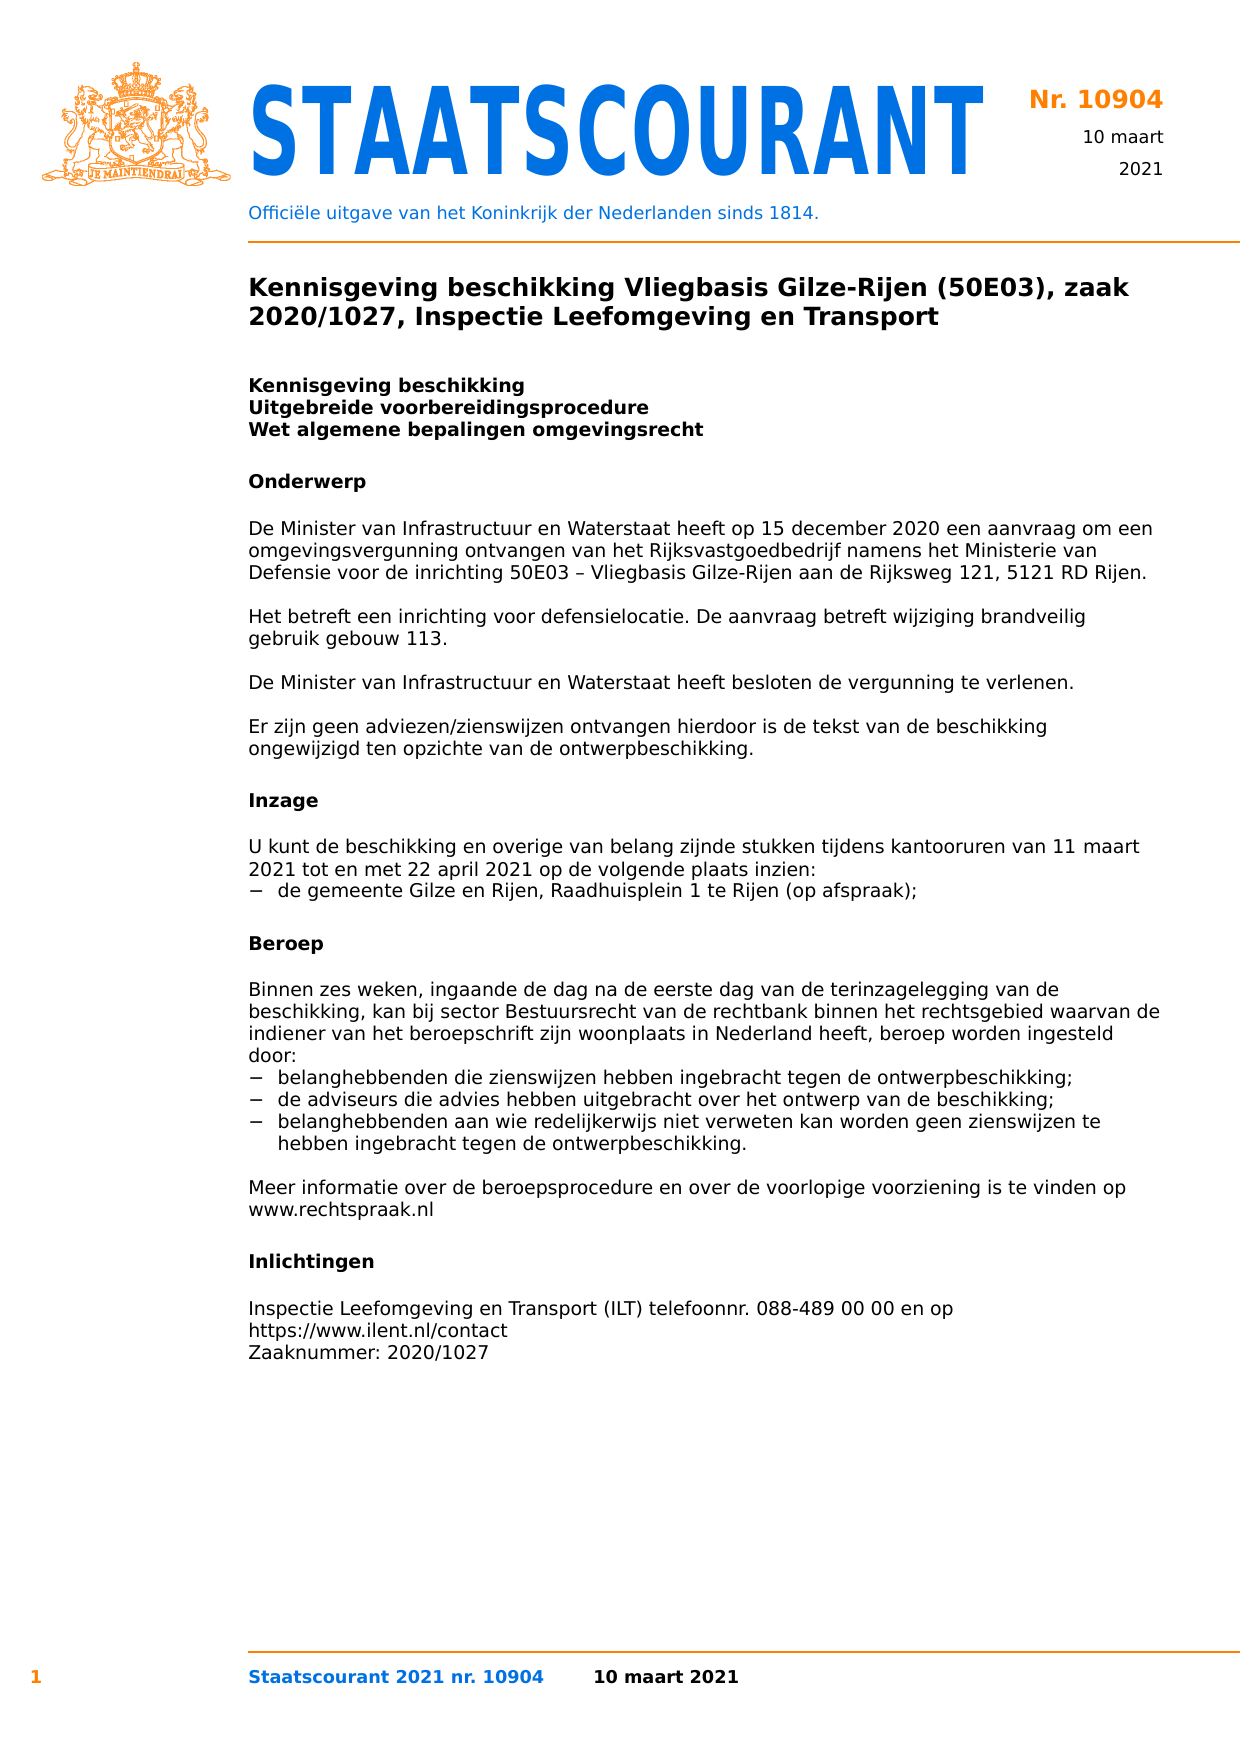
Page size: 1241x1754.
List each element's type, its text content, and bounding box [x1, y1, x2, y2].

text Uitgebreide voorbereidingsprocedure [248, 397, 1163, 419]
text Er zijn geen adviezen/zienswijzen ontvangen hierdoor is de tekst van de beschikking ongewijzigd ten opzichte van de ontwerpbeschikking. [248, 716, 1163, 759]
text U kunt de beschikking en overige van belang zijnde stukken tijdens kantooruren van 11 maart 2021 tot en met 22 april 2021 op de volgende plaats inzien: [248, 836, 1163, 880]
text Het betreft een inrichting voor defensielocatie. De aanvraag betreft wijziging brandveilig gebruik gebouw 113. [248, 606, 1163, 650]
text Meer informatie over de beroepsprocedure en over de voorlopige voorziening is te vinden op www.rechtspraak.nl [248, 1177, 1163, 1221]
table_cell 10 maart [998, 121, 1240, 153]
table_cell Officiële uitgave van het Koninkrijk der Nederlanden sinds 1814. [248, 203, 1240, 241]
text − belanghebbenden die zienswijzen hebben ingebracht tegen de ontwerpbeschikking; [248, 1067, 1163, 1089]
text De Minister van Infrastructuur en Waterstaat heeft op 15 december 2020 een aanvraag om een omgevingsvergunning ontvangen van het Rijksvastgoedbedrijf namens het Ministerie van Defensie voor de inrichting 50E03 – Vliegbasis Gilze-Rijen aan de Rijksweg 121, 5121 RD Rijen. [248, 518, 1163, 584]
picture [41, 62, 231, 186]
text − de adviseurs die advies hebben uitgebracht over het ontwerp van de beschikking; [248, 1089, 1163, 1111]
text − de gemeente Gilze en Rijen, Raadhuisplein 1 te Rijen (op afspraak); [248, 880, 1163, 902]
text De Minister van Infrastructuur en Waterstaat heeft besloten de vergunning te verlenen. [248, 672, 1163, 694]
table_cell 2021 [998, 153, 1240, 203]
table_header [25, 62, 248, 241]
subtitle Kennisgeving beschikking Vliegbasis Gilze-Rijen (50E03), zaak 2020/1027, Inspectie Leefomgeving en Transport [248, 273, 1163, 331]
subtitle Inzage [248, 789, 1163, 811]
text Zaaknummer: 2020/1027 [248, 1342, 1163, 1364]
subtitle Onderwerp [248, 471, 1163, 493]
table_header Nr. 10904 [998, 62, 1240, 121]
text − belanghebbenden aan wie redelijkerwijs niet verweten kan worden geen zienswijzen te hebben ingebracht tegen de ontwerpbeschikking. [248, 1111, 1163, 1155]
text Kennisgeving beschikking [248, 375, 1163, 397]
subtitle Inlichtingen [248, 1251, 1163, 1273]
text Binnen zes weken, ingaande de dag na de eerste dag van de terinzagelegging van de beschikking, kan bij sector Bestuursrecht van de rechtbank binnen het rechtsgebied waarvan de indiener van het beroepschrift zijn woonplaats in Nederland heeft, beroep worden ingesteld door: [248, 979, 1163, 1067]
subtitle Beroep [248, 932, 1163, 954]
text Wet algemene bepalingen omgevingsrecht [248, 419, 1163, 441]
text Inspectie Leefomgeving en Transport (ILT) telefoonnr. 088-489 00 00 en op https://www.ilent.nl/contact [248, 1298, 1163, 1342]
table_header STAATSCOURANT [248, 62, 998, 203]
